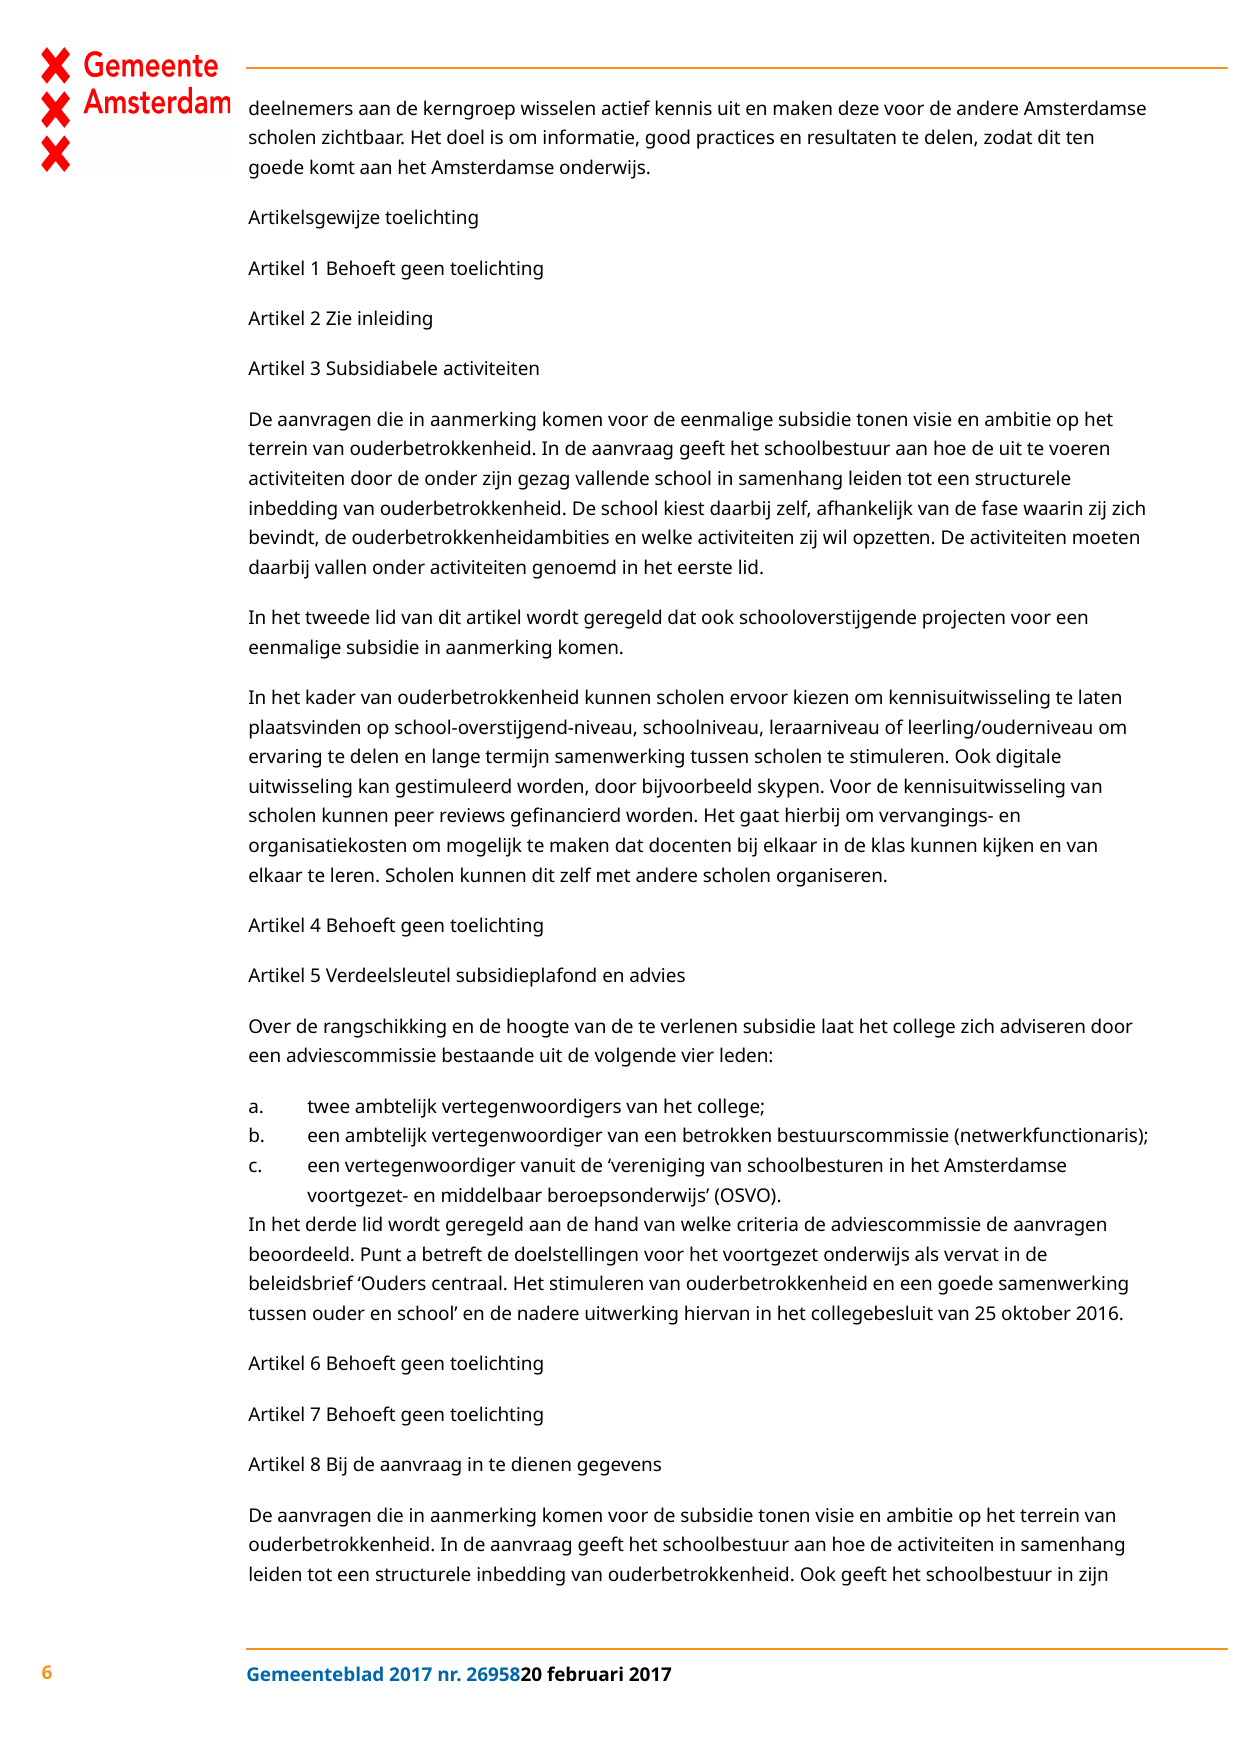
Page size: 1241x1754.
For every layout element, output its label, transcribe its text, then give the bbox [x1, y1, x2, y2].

list een ambtelijk vertegenwoordiger van een betrokken bestuurscommissie (netwerkfunctionaris); [248, 1123, 1152, 1148]
list twee ambtelijk vertegenwoordigers van het college; [248, 1093, 1152, 1119]
text De aanvragen die in aanmerking komen voor de subsidie tonen visie en ambitie op het terrein van ouderbetrokkenheid. In de aanvraag geeft het schoolbestuur aan hoe de activiteiten in samenhang leiden tot een structurele inbedding van ouderbetrokkenheid. Ook geeft het schoolbestuur in zijn [248, 1502, 1152, 1587]
text In het tweede lid van dit artikel wordt geregeld dat ook schooloverstijgende projecten voor een eenmalige subsidie in aanmerking komen. [248, 604, 1152, 660]
text Artikel 8 Bij de aanvraag in te dienen gegevens [248, 1451, 1152, 1477]
text In het derde lid wordt geregeld aan de hand van welke criteria de adviescommissie de aanvragen beoordeeld. Punt a betreft de doelstellingen voor het voortgezet onderwijs als vervat in de beleidsbrief ‘Ouders centraal. Het stimuleren van ouderbetrokkenheid en een goede samenwerking tussen ouder en school’ en de nadere uitwerking hiervan in het collegebesluit van 25 oktober 2016. [248, 1211, 1152, 1326]
text De aanvragen die in aanmerking komen voor de eenmalige subsidie tonen visie en ambitie op het terrein van ouderbetrokkenheid. In de aanvraag geeft het schoolbestuur aan hoe de uit te voeren activiteiten door de onder zijn gezag vallende school in samenhang leiden tot een structurele inbedding van ouderbetrokkenheid. De school kiest daarbij zelf, afhankelijk van de fase waarin zij zich bevindt, de ouderbetrokkenheidambities en welke activiteiten zij wil opzetten. De activiteiten moeten daarbij vallen onder activiteiten genoemd in het eerste lid. [248, 406, 1152, 580]
list een vertegenwoordiger vanuit de ‘vereniging van schoolbesturen in het Amsterdamse voortgezet- en middelbaar beroepsonderwijs’ (OSVO). [248, 1152, 1152, 1208]
text In het kader van ouderbetrokkenheid kunnen scholen ervoor kiezen om kennisuitwisseling te laten plaatsvinden op school-overstijgend-niveau, schoolniveau, leraarniveau of leerling/ouderniveau om ervaring te delen en lange termijn samenwerking tussen scholen te stimuleren. Ook digitale uitwisseling kan gestimuleerd worden, door bijvoorbeeld skypen. Voor de kennisuitwisseling van scholen kunnen peer reviews gefinancierd worden. Het gaat hierbij om vervangings- en organisatiekosten om mogelijk te maken dat docenten bij elkaar in de klas kunnen kijken en van elkaar te leren. Scholen kunnen dit zelf met andere scholen organiseren. [248, 684, 1152, 888]
text Artikel 3 Subsidiabele activiteiten [248, 356, 1152, 381]
text Artikelsgewijze toelichting [248, 204, 1152, 230]
text Artikel 4 Behoeft geen toelichting [248, 912, 1152, 938]
picture [41, 47, 231, 172]
text Artikel 7 Behoeft geen toelichting [248, 1401, 1152, 1427]
text Artikel 5 Verdeelsleutel subsidieplafond en advies [248, 963, 1152, 988]
text Artikel 6 Behoeft geen toelichting [248, 1351, 1152, 1376]
text deelnemers aan de kerngroep wisselen actief kennis uit en maken deze voor de andere Amsterdamse scholen zichtbaar. Het doel is om informatie, good practices en resultaten te delen, zodat dit ten goede komt aan het Amsterdamse onderwijs. [248, 95, 1152, 180]
text Over de rangschikking en de hoogte van de te verlenen subsidie laat het college zich adviseren door een adviescommissie bestaande uit de volgende vier leden: [248, 1013, 1152, 1068]
text Artikel 2 Zie inleiding [248, 305, 1152, 331]
text Artikel 1 Behoeft geen toelichting [248, 255, 1152, 281]
